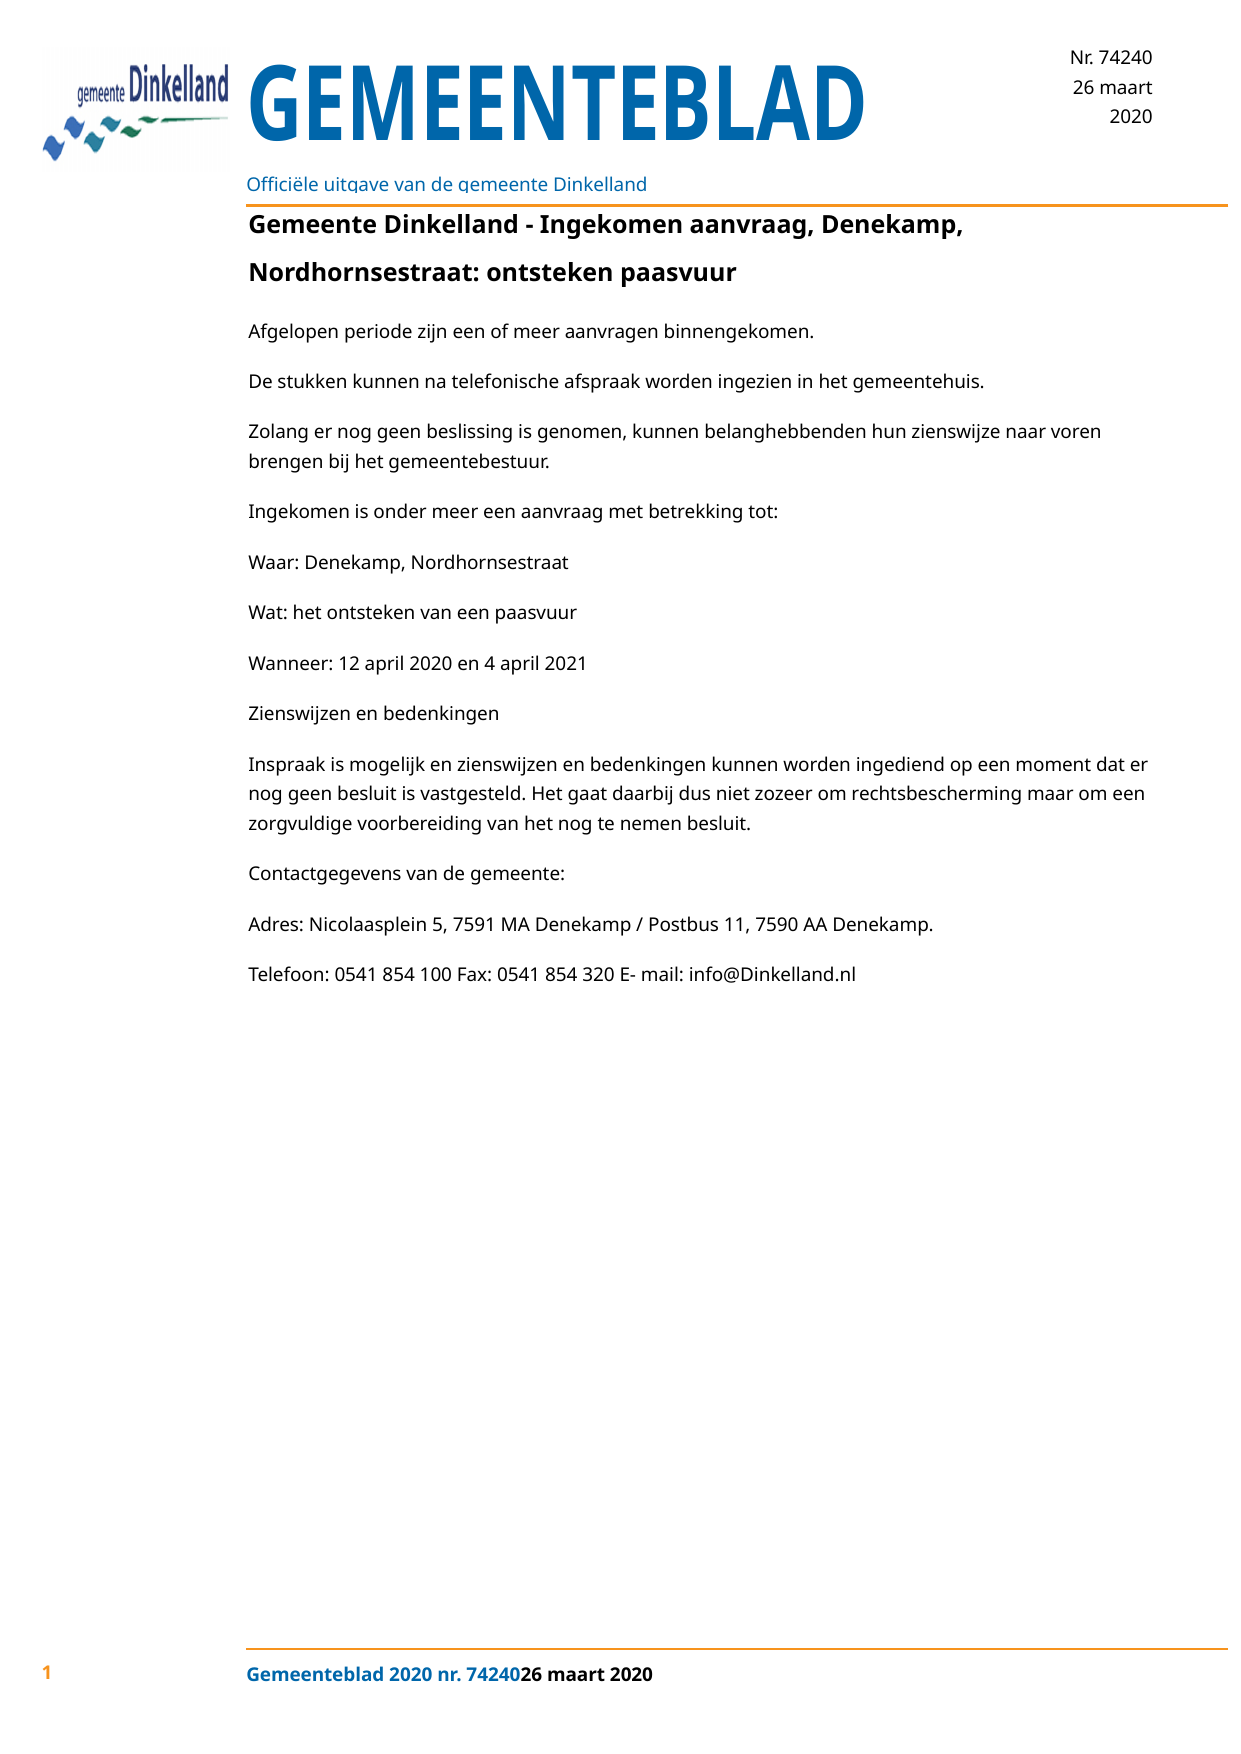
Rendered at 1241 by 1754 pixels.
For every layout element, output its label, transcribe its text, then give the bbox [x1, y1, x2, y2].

text Afgelopen periode zijn een of meer aanvragen binnengekomen. [248, 318, 1152, 344]
text Adres: Nicolaasplein 5, 7591 MA Denekamp / Postbus 11, 7590 AA Denekamp. [248, 911, 1152, 937]
text Zolang er nog geen beslissing is genomen, kunnen belanghebbenden hun zienswijze naar voren brengen bij het gemeentebestuur. [248, 419, 1152, 474]
picture [41, 47, 231, 172]
text Telefoon: 0541 854 100 Fax: 0541 854 320 E- mail: info@Dinkelland.nl [248, 961, 1152, 987]
text Wanneer: 12 april 2020 en 4 april 2021 [248, 650, 1152, 676]
text Waar: Denekamp, Nordhornsestraat [248, 549, 1152, 575]
text Contactgegevens van de gemeente: [248, 860, 1152, 886]
text Ingekomen is onder meer een aanvraag met betrekking tot: [248, 499, 1152, 524]
text Wat: het ontsteken van een paasvuur [248, 599, 1152, 625]
text Zienswijzen en bedenkingen [248, 700, 1152, 726]
text Gemeente Dinkelland - Ingekomen aanvraag, Denekamp, Nordhornsestraat: ontsteken paasvuur [248, 207, 1152, 288]
text De stukken kunnen na telefonische afspraak worden ingezien in het gemeentehuis. [248, 368, 1152, 394]
text Inspraak is mogelijk en zienswijzen en bedenkingen kunnen worden ingediend op een moment dat er nog geen besluit is vastgesteld. Het gaat daarbij dus niet zozeer om rechtsbescherming maar om een zorgvuldige voorbereiding van het nog te nemen besluit. [248, 751, 1152, 836]
